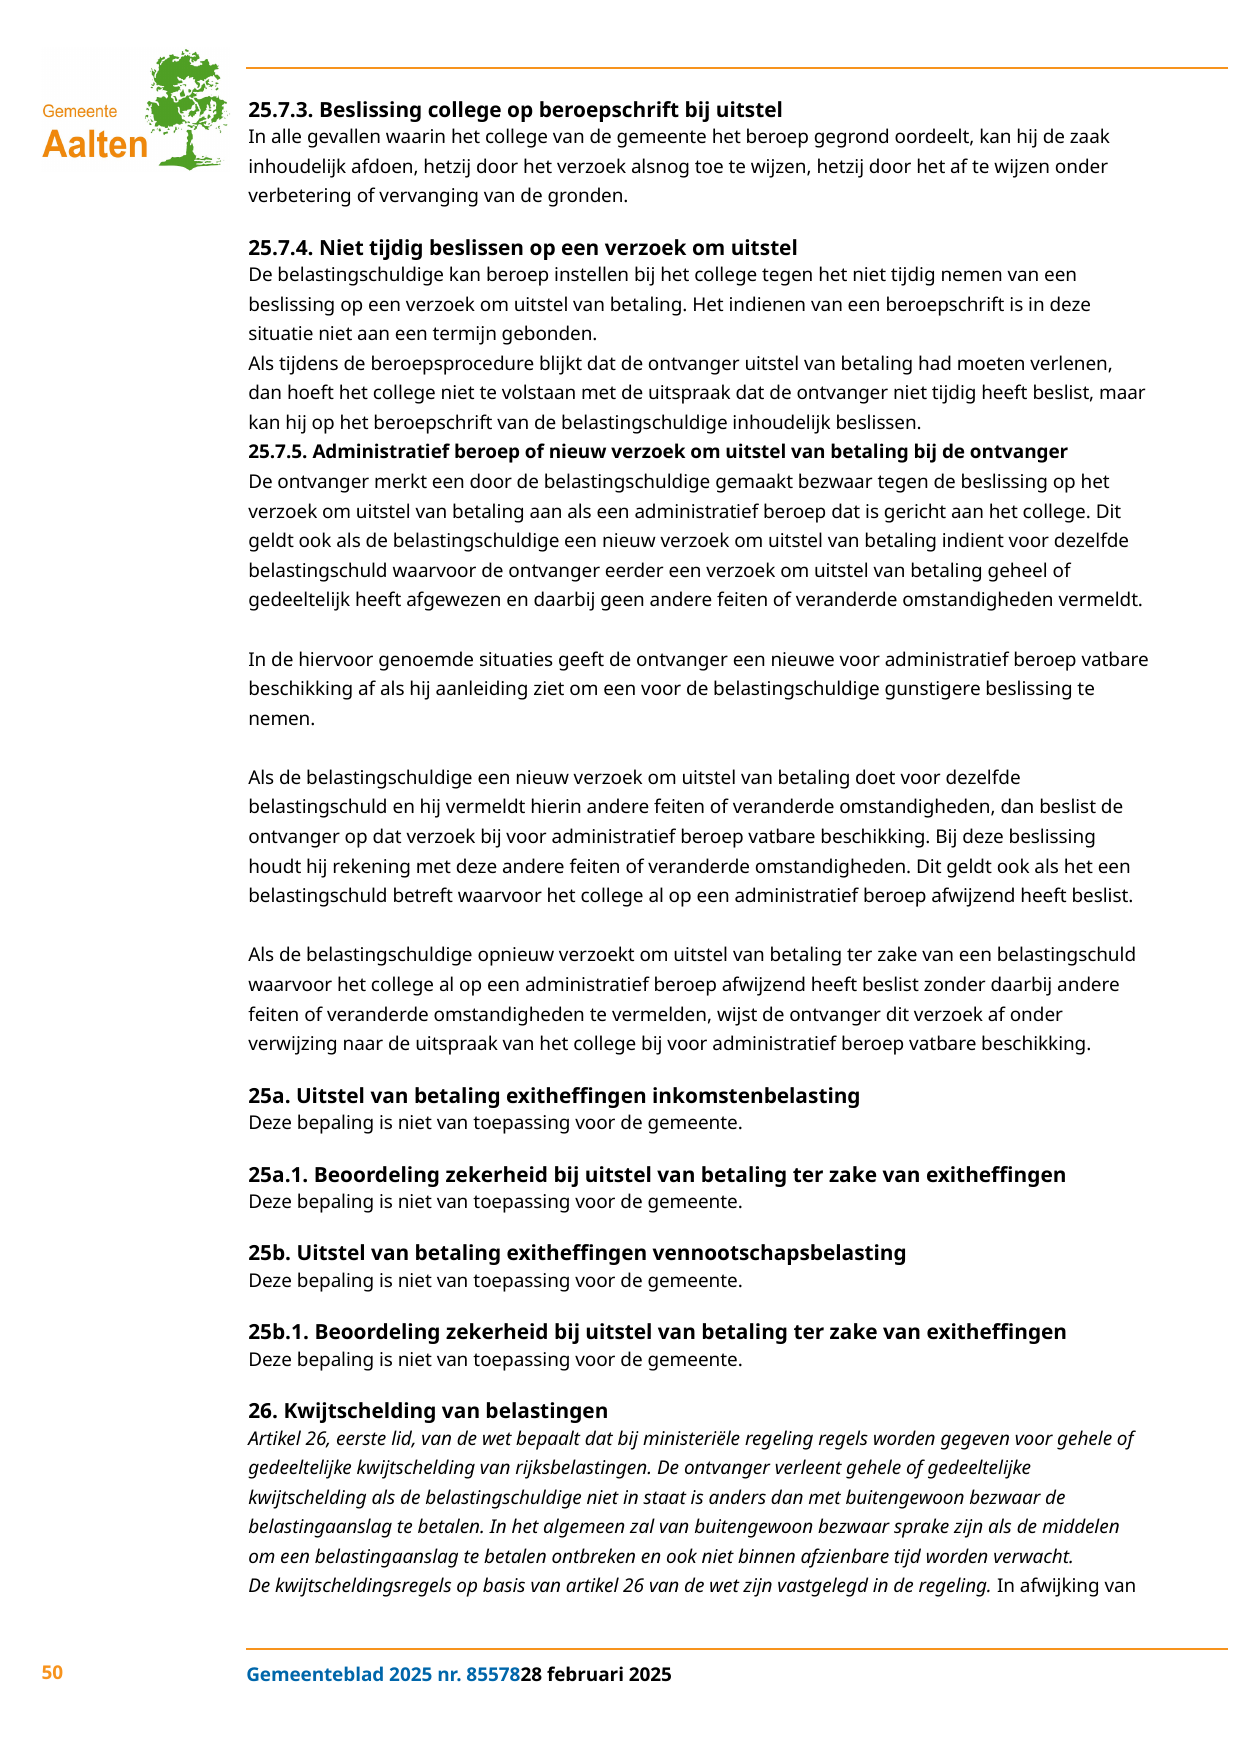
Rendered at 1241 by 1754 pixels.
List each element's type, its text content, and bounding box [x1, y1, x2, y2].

text 25a. Uitstel van betaling exitheffingen inkomstenbelasting [248, 1081, 1152, 1109]
text Deze bepaling is niet van toepassing voor de gemeente. [248, 1109, 1152, 1135]
text Als tijdens de beroepsprocedure blijkt dat de ontvanger uitstel van betaling had moeten verlenen, dan hoeft het college niet te volstaan met de uitspraak dat de ontvanger niet tijdig heeft beslist, maar kan hij op het beroepschrift van de belastingschuldige inhoudelijk beslissen. [248, 350, 1152, 435]
text De kwijtscheldingsregels op basis van artikel 26 van de wet zijn vastgelegd in de regeling. In afwijking van [248, 1573, 1152, 1598]
text In alle gevallen waarin het college van de gemeente het beroep gegrond oordeelt, kan hij de zaak inhoudelijk afdoen, hetzij door het verzoek alsnog toe te wijzen, hetzij door het af te wijzen onder verbetering of vervanging van de gronden. [248, 123, 1152, 208]
text 25b. Uitstel van betaling exitheffingen vennootschapsbelasting [248, 1238, 1152, 1267]
text De ontvanger merkt een door de belastingschuldige gemaakt bezwaar tegen de beslissing op het verzoek om uitstel van betaling aan als een administratief beroep dat is gericht aan het college. Dit geldt ook als de belastingschuldige een nieuw verzoek om uitstel van betaling indient voor dezelfde belastingschuld waarvoor de ontvanger eerder een verzoek om uitstel van betaling geheel of gedeeltelijk heeft afgewezen en daarbij geen andere feiten of veranderde omstandigheden vermeldt. [248, 468, 1152, 612]
text Als de belastingschuldige een nieuw verzoek om uitstel van betaling doet voor dezelfde belastingschuld en hij vermeldt hierin andere feiten of veranderde omstandigheden, dan beslist de ontvanger op dat verzoek bij voor administratief beroep vatbare beschikking. Bij deze beslissing houdt hij rekening met deze andere feiten of veranderde omstandigheden. Dit geldt ook als het een belastingschuld betreft waarvoor het college al op een administratief beroep afwijzend heeft beslist. [248, 764, 1152, 908]
text Artikel 26, eerste lid, van de wet bepaalt dat bij ministeriële regeling regels worden gegeven voor gehele of gedeeltelijke kwijtschelding van rijksbelastingen. De ontvanger verleent gehele of gedeeltelijke kwijtschelding als de belastingschuldige niet in staat is anders dan met buitengewoon bezwaar de belastingaanslag te betalen. In het algemeen zal van buitengewoon bezwaar sprake zijn als de middelen om een belastingaanslag te betalen ontbreken en ook niet binnen afzienbare tijd worden verwacht. [248, 1425, 1152, 1569]
text In de hiervoor genoemde situaties geeft de ontvanger een nieuwe voor administratief beroep vatbare beschikking af als hij aanleiding ziet om een voor de belastingschuldige gunstigere beslissing te nemen. [248, 646, 1152, 731]
text 25.7.4. Niet tijdig beslissen op een verzoek om uitstel [248, 233, 1152, 261]
text Deze bepaling is niet van toepassing voor de gemeente. [248, 1188, 1152, 1214]
text Deze bepaling is niet van toepassing voor de gemeente. [248, 1346, 1152, 1372]
text 25a.1. Beoordeling zekerheid bij uitstel van betaling ter zake van exitheffingen [248, 1160, 1152, 1188]
picture [41, 47, 231, 172]
text 25.7.3. Beslissing college op beroepschrift bij uitstel [248, 95, 1152, 123]
text 25.7.5. Administratief beroep of nieuw verzoek om uitstel van betaling bij de ontvanger [248, 439, 1152, 464]
text 26. Kwijtschelding van belastingen [248, 1396, 1152, 1425]
text Deze bepaling is niet van toepassing voor de gemeente. [248, 1267, 1152, 1293]
text Als de belastingschuldige opnieuw verzoekt om uitstel van betaling ter zake van een belastingschuld waarvoor het college al op een administratief beroep afwijzend heeft beslist zonder daarbij andere feiten of veranderde omstandigheden te vermelden, wijst de ontvanger dit verzoek af onder verwijzing naar de uitspraak van het college bij voor administratief beroep vatbare beschikking. [248, 942, 1152, 1056]
text De belastingschuldige kan beroep instellen bij het college tegen het niet tijdig nemen van een beslissing op een verzoek om uitstel van betaling. Het indienen van een beroepschrift is in deze situatie niet aan een termijn gebonden. [248, 261, 1152, 346]
text 25b.1. Beoordeling zekerheid bij uitstel van betaling ter zake van exitheffingen [248, 1317, 1152, 1346]
